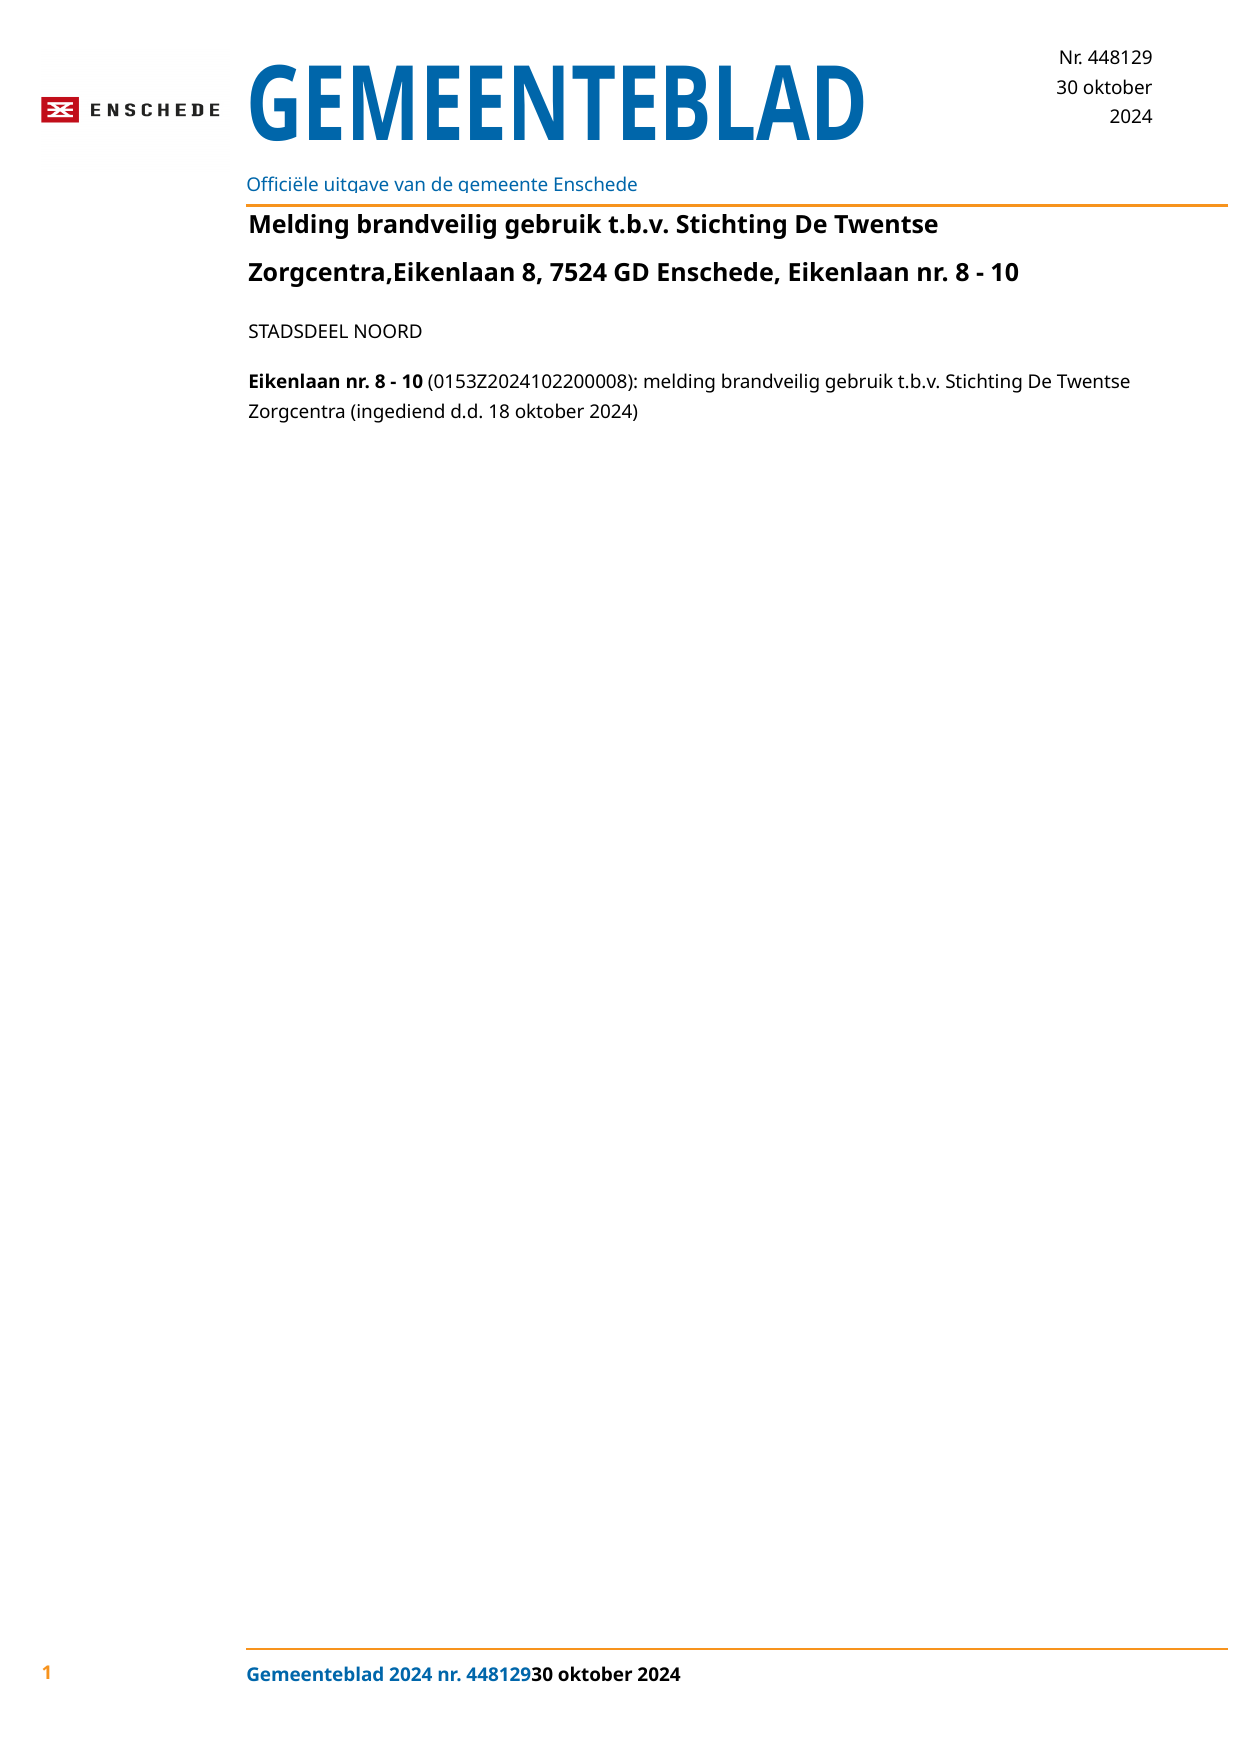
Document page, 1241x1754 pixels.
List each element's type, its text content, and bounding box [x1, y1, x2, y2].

text Melding brandveilig gebruik t.b.v. Stichting De Twentse Zorgcentra,Eikenlaan 8, 7524 GD Enschede, Eikenlaan nr. 8 - 10 [248, 207, 1152, 288]
text Eikenlaan nr. 8 - 10 (0153Z2024102200008): melding brandveilig gebruik t.b.v. Stichting De Twentse Zorgcentra (ingediend d.d. 18 oktober 2024) [248, 368, 1152, 424]
text STADSDEEL NOORD [248, 318, 1152, 344]
picture [41, 47, 231, 172]
